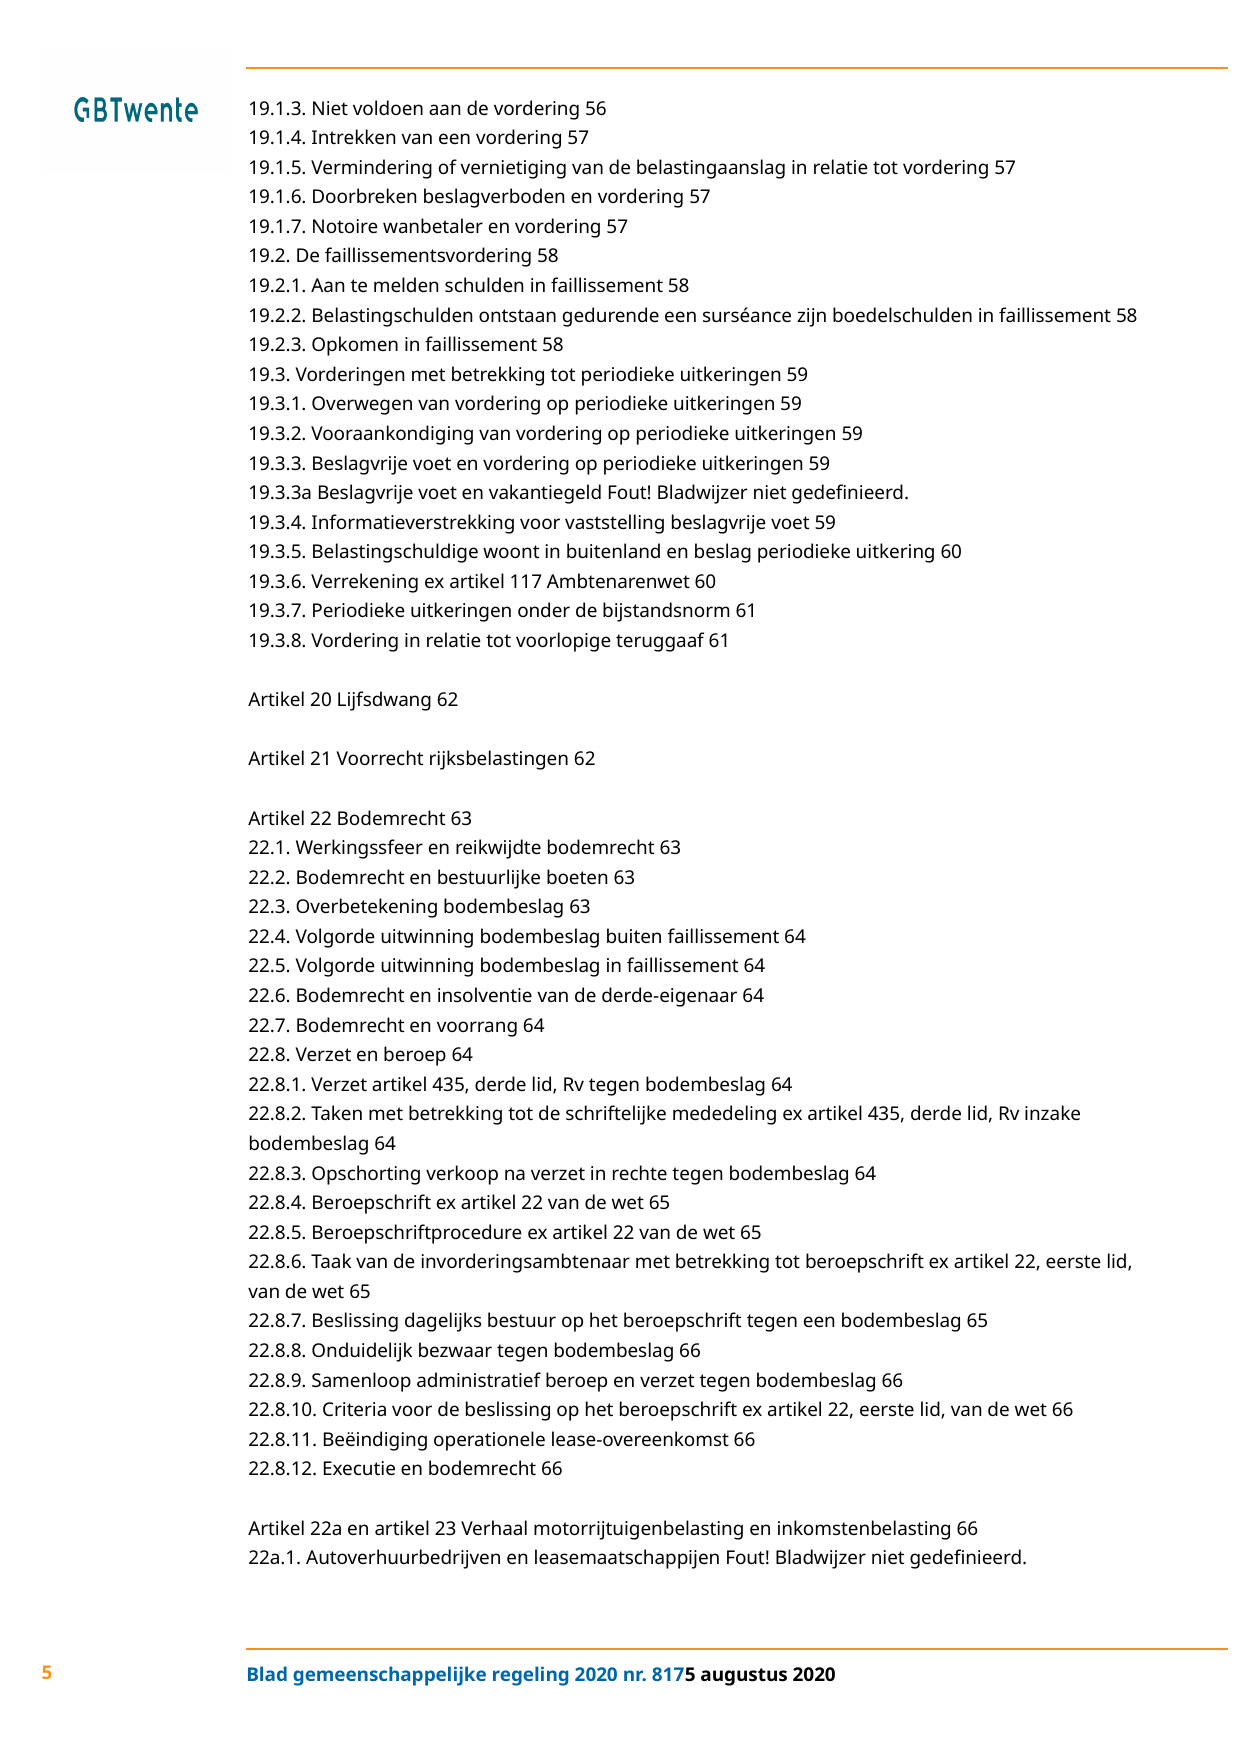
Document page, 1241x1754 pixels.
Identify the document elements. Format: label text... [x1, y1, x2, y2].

text 19.1.6. Doorbreken beslagverboden en vordering 57 [248, 183, 1152, 209]
text Artikel 22 Bodemrecht 63 [248, 805, 1152, 831]
text 22.4. Volgorde uitwinning bodembeslag buiten faillissement 64 [248, 923, 1152, 949]
text 19.2.1. Aan te melden schulden in faillissement 58 [248, 272, 1152, 298]
text 19.3.1. Overwegen van vordering op periodieke uitkeringen 59 [248, 391, 1152, 416]
text 19.1.5. Vermindering of vernietiging van de belastingaanslag in relatie tot vordering 57 [248, 154, 1152, 180]
text 22.3. Overbetekening bodembeslag 63 [248, 893, 1152, 919]
text 19.1.4. Intrekken van een vordering 57 [248, 124, 1152, 150]
text 22.8.3. Opschorting verkoop na verzet in rechte tegen bodembeslag 64 [248, 1160, 1152, 1186]
text 22.8.8. Onduidelijk bezwaar tegen bodembeslag 66 [248, 1337, 1152, 1363]
text 19.2.3. Opkomen in faillissement 58 [248, 331, 1152, 357]
text 19.3.3. Beslagvrije voet en vordering op periodieke uitkeringen 59 [248, 450, 1152, 476]
text 19.3.4. Informatieverstrekking voor vaststelling beslagvrije voet 59 [248, 509, 1152, 535]
text 19.2. De faillissementsvordering 58 [248, 243, 1152, 268]
text 22.2. Bodemrecht en bestuurlijke boeten 63 [248, 864, 1152, 890]
text 19.2.2. Belastingschulden ontstaan gedurende een surséance zijn boedelschulden in faillissement 58 [248, 302, 1152, 328]
text 19.3.7. Periodieke uitkeringen onder de bijstandsnorm 61 [248, 598, 1152, 623]
text 22.1. Werkingssfeer en reikwijdte bodemrecht 63 [248, 834, 1152, 860]
text 22.8.6. Taak van de invorderingsambtenaar met betrekking tot beroepschrift ex artikel 22, eerste lid, van de wet 65 [248, 1248, 1152, 1304]
text 22.8. Verzet en beroep 64 [248, 1041, 1152, 1067]
text 22.8.5. Beroepschriftprocedure ex artikel 22 van de wet 65 [248, 1219, 1152, 1245]
text 22.8.11. Beëindiging operationele lease-overeenkomst 66 [248, 1426, 1152, 1452]
text Artikel 21 Voorrecht rijksbelastingen 62 [248, 746, 1152, 771]
text 19.3.5. Belastingschuldige woont in buitenland en beslag periodieke uitkering 60 [248, 538, 1152, 564]
picture [41, 47, 231, 172]
text Artikel 20 Lijfsdwang 62 [248, 686, 1152, 712]
text 22.7. Bodemrecht en voorrang 64 [248, 1012, 1152, 1038]
text 19.3. Vorderingen met betrekking tot periodieke uitkeringen 59 [248, 361, 1152, 387]
text 22a.1. Autoverhuurbedrijven en leasemaatschappijen Fout! Bladwijzer niet gedefinieerd. [248, 1544, 1152, 1570]
text 22.8.7. Beslissing dagelijks bestuur op het beroepschrift tegen een bodembeslag 65 [248, 1308, 1152, 1333]
text 19.3.3a Beslagvrije voet en vakantiegeld Fout! Bladwijzer niet gedefinieerd. [248, 479, 1152, 505]
text 22.8.4. Beroepschrift ex artikel 22 van de wet 65 [248, 1189, 1152, 1215]
text 22.6. Bodemrecht en insolventie van de derde-eigenaar 64 [248, 982, 1152, 1008]
text 19.1.3. Niet voldoen aan de vordering 56 [248, 95, 1152, 121]
text 19.3.2. Vooraankondiging van vordering op periodieke uitkeringen 59 [248, 420, 1152, 446]
text 22.8.10. Criteria voor de beslissing op het beroepschrift ex artikel 22, eerste lid, van de wet 66 [248, 1396, 1152, 1422]
text 19.3.8. Vordering in relatie tot voorlopige teruggaaf 61 [248, 627, 1152, 653]
text Artikel 22a en artikel 23 Verhaal motorrijtuigenbelasting en inkomstenbelasting 66 [248, 1515, 1152, 1541]
text 22.5. Volgorde uitwinning bodembeslag in faillissement 64 [248, 953, 1152, 978]
text 22.8.9. Samenloop administratief beroep en verzet tegen bodembeslag 66 [248, 1367, 1152, 1393]
text 22.8.2. Taken met betrekking tot de schriftelijke mededeling ex artikel 435, derde lid, Rv inzake bodembeslag 64 [248, 1101, 1152, 1156]
text 19.3.6. Verrekening ex artikel 117 Ambtenarenwet 60 [248, 568, 1152, 594]
text 22.8.1. Verzet artikel 435, derde lid, Rv tegen bodembeslag 64 [248, 1071, 1152, 1097]
text 22.8.12. Executie en bodemrecht 66 [248, 1456, 1152, 1481]
text 19.1.7. Notoire wanbetaler en vordering 57 [248, 213, 1152, 239]
